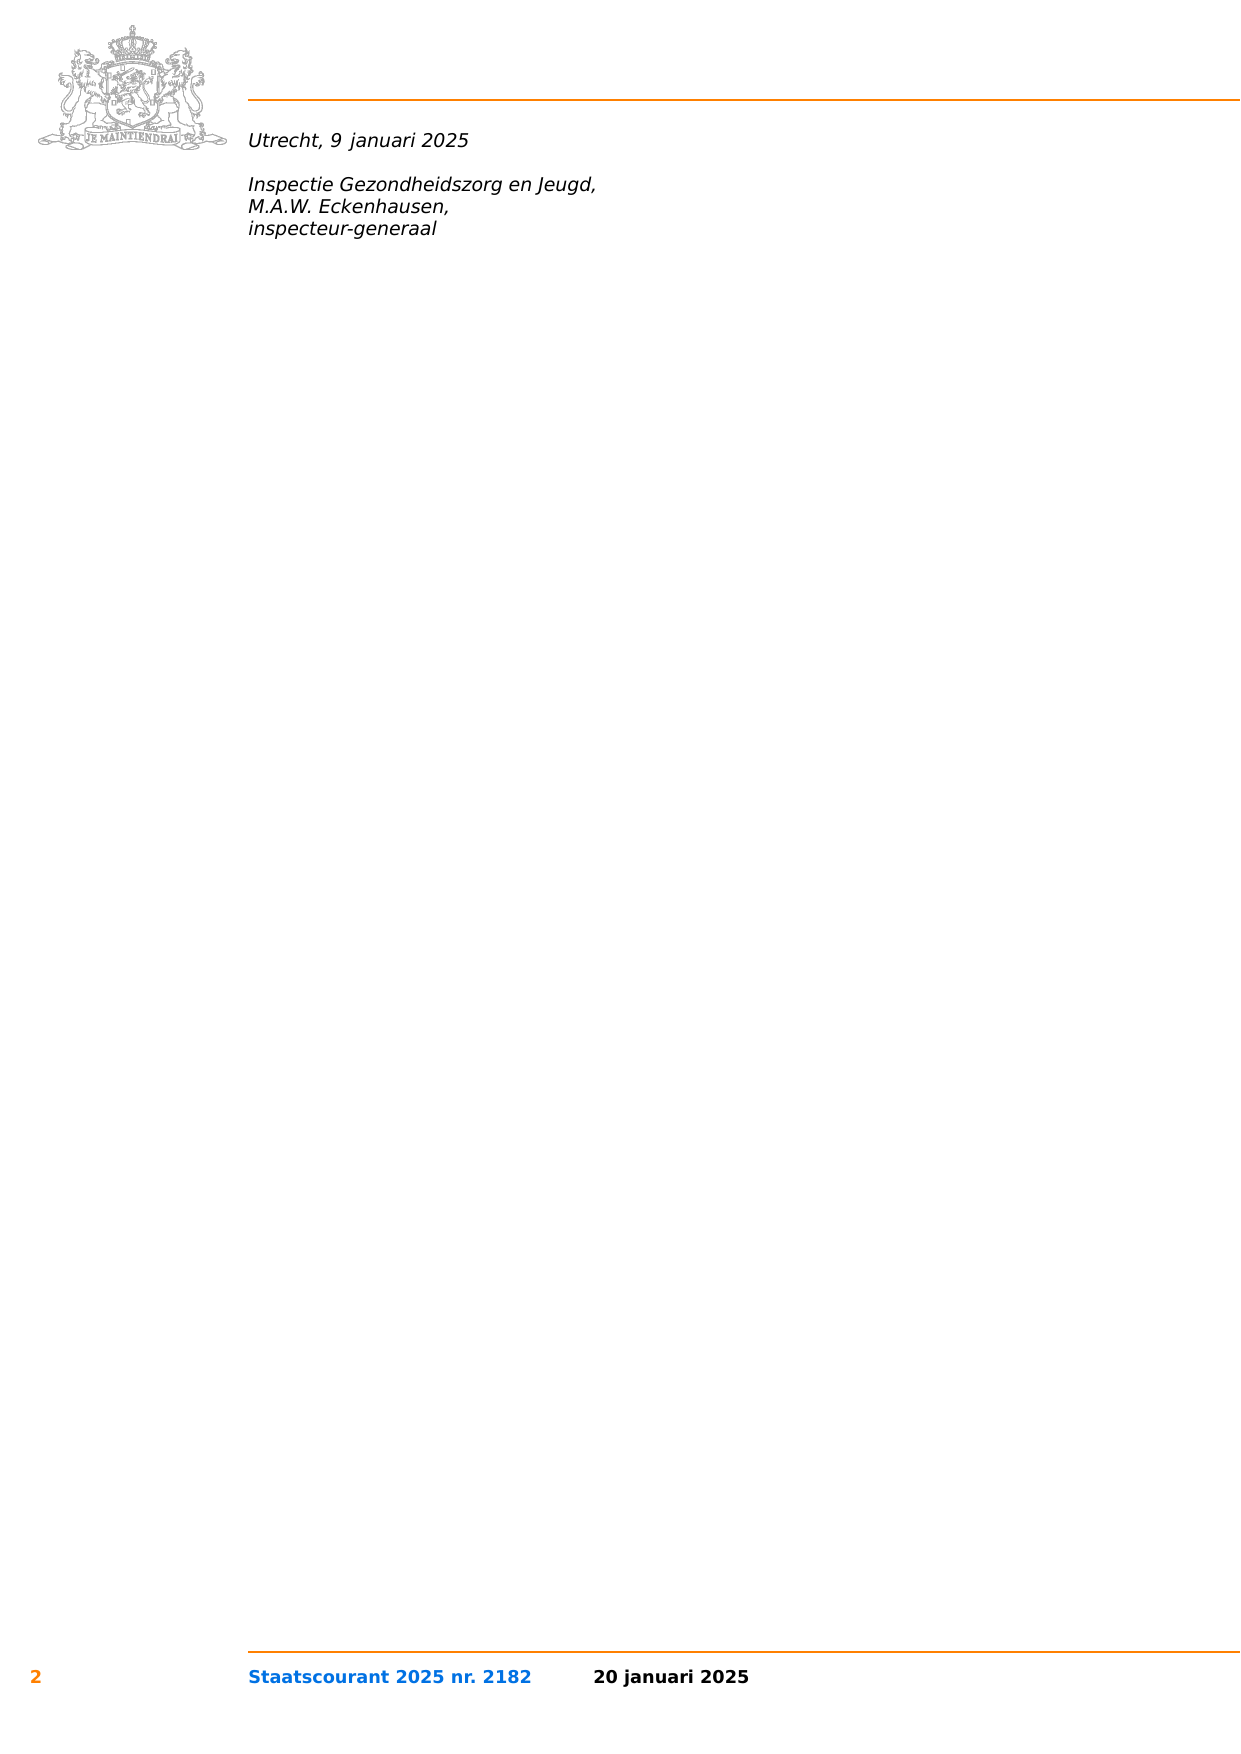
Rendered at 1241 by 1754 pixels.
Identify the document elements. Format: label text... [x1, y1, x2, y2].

picture [38, 25, 227, 150]
text Utrecht, 9 januari 2025 [248, 130, 1163, 152]
text Inspectie Gezondheidszorg en Jeugd, M.A.W. Eckenhausen, inspecteur-generaal [248, 174, 1163, 240]
